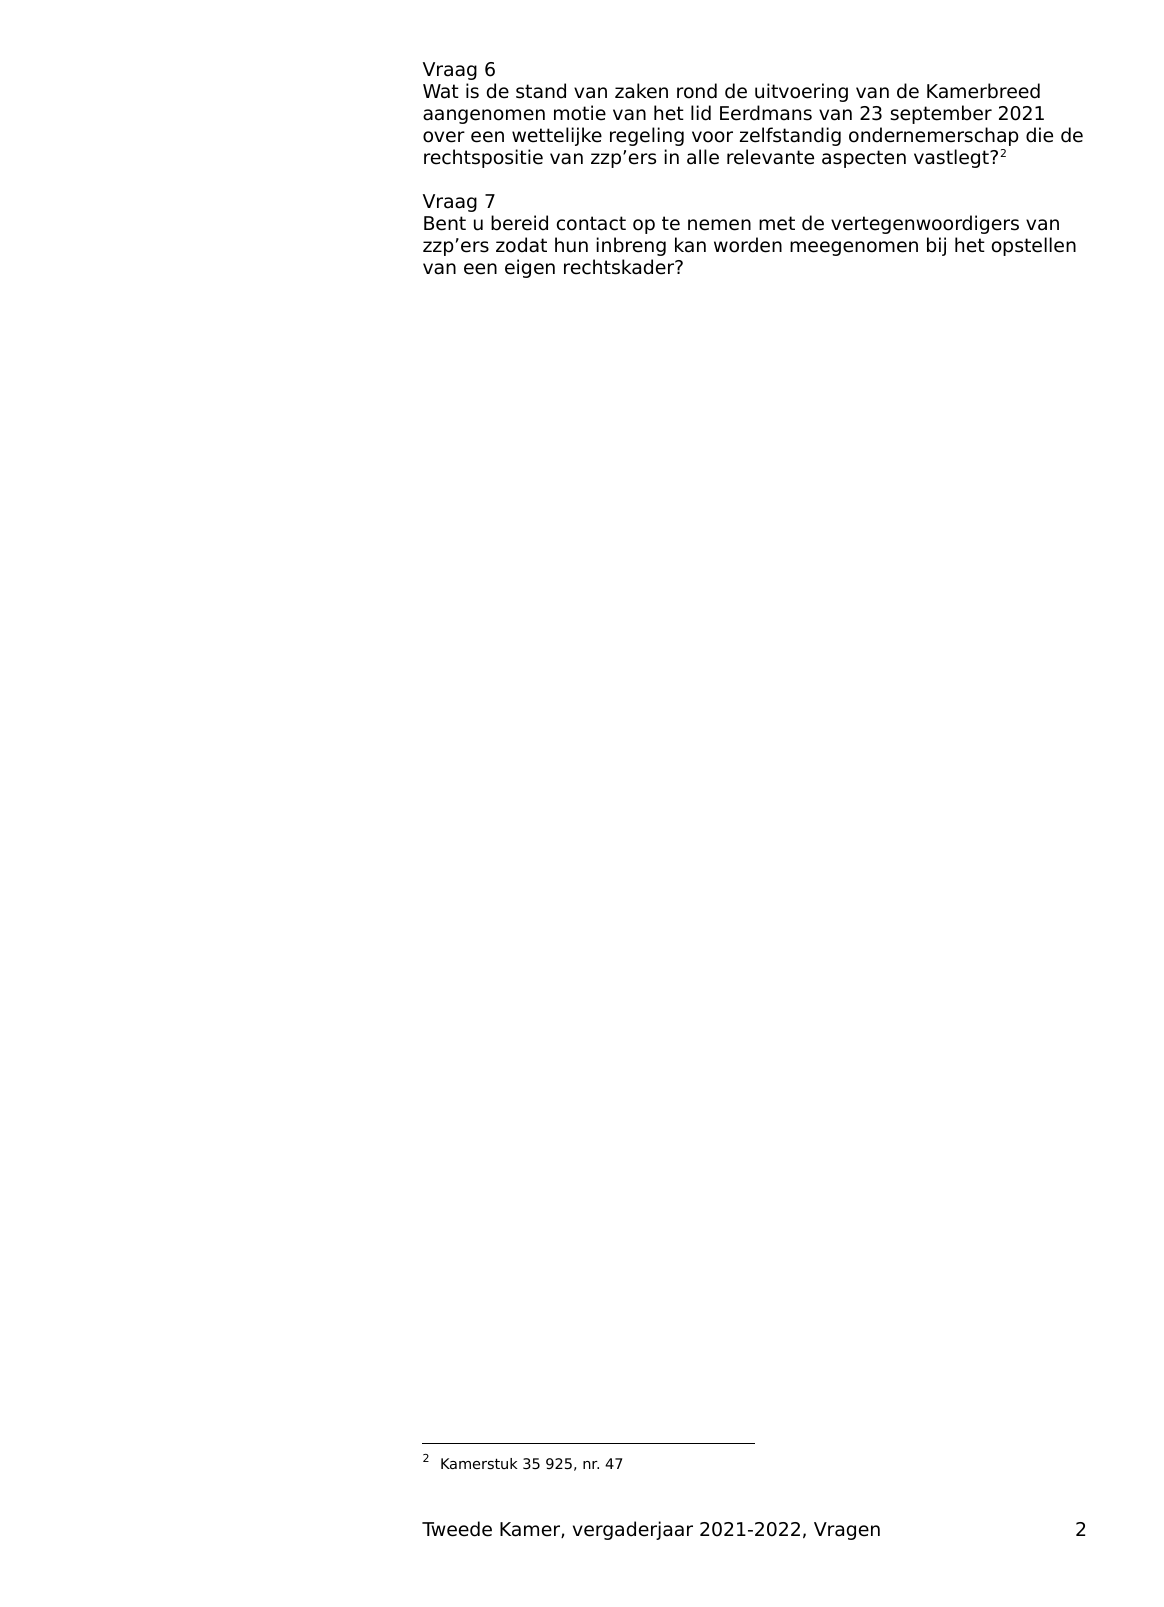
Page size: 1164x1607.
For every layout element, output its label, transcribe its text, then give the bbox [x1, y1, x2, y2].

text Wat is de stand van zaken rond de uitvoering van de Kamerbreed aangenomen motie van het lid Eerdmans van 23 september 2021 over een wettelijke regeling voor zelfstandig ondernemerschap die de rechtspositie van zzp’ers in alle relevante aspecten vastlegt? [422, 81, 1087, 169]
text Vraag 7 [422, 191, 1087, 213]
text Bent u bereid contact op te nemen met de vertegenwoordigers van zzp’ers zodat hun inbreng kan worden meegenomen bij het opstellen van een eigen rechtskader? [422, 213, 1087, 279]
text Kamerstuk 35 925, nr. 47 [422, 1452, 1087, 1474]
text Vraag 6 [422, 59, 1087, 81]
